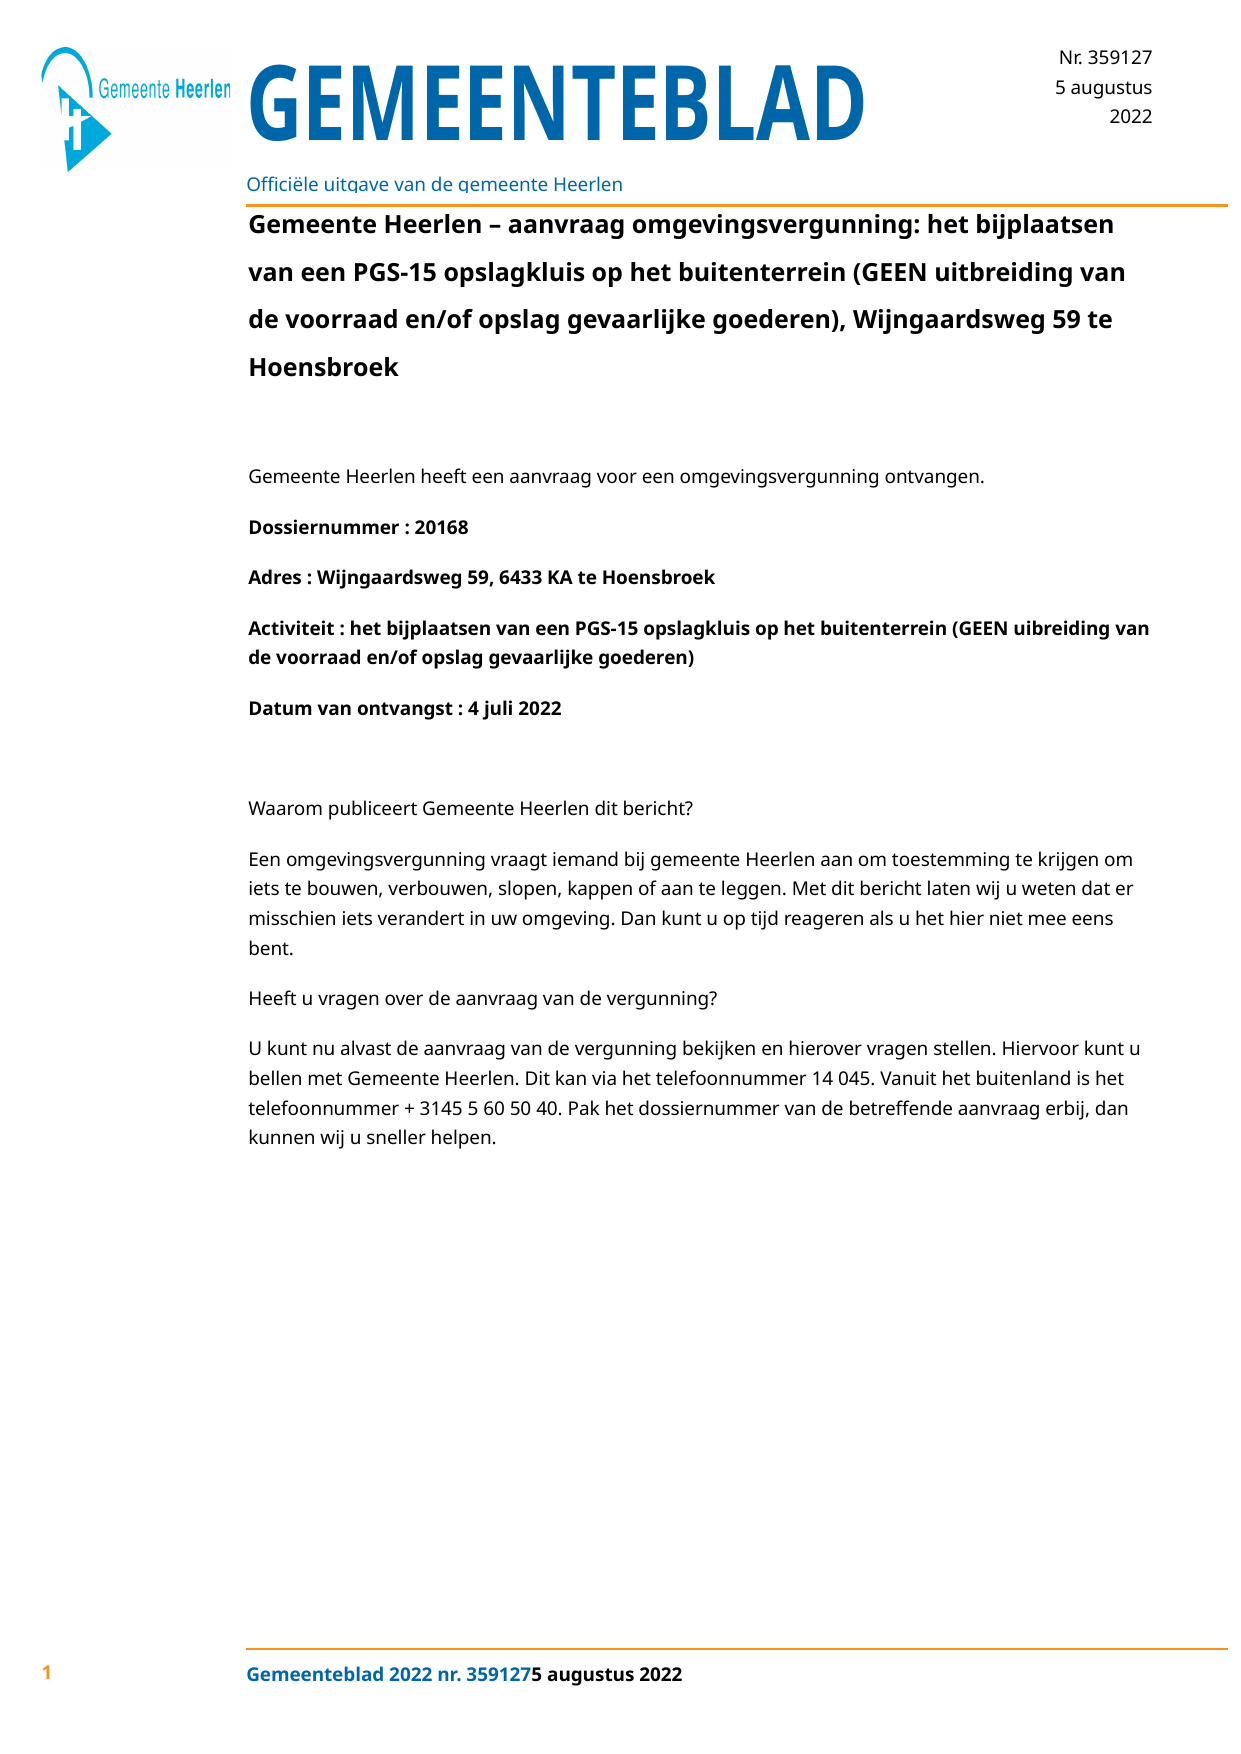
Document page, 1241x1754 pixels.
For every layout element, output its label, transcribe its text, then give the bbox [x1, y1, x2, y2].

text Datum van ontvangst : 4 juli 2022 [248, 695, 1152, 721]
text Waarom publiceert Gemeente Heerlen dit bericht? [248, 796, 1152, 821]
text U kunt nu alvast de aanvraag van de vergunning bekijken en hierover vragen stellen. Hiervoor kunt u bellen met Gemeente Heerlen. Dit kan via het telefoonnummer 14 045. Vanuit het buitenland is het telefoonnummer + 3145 5 60 50 40. Pak het dossiernummer van de betreffende aanvraag erbij, dan kunnen wij u sneller helpen. [248, 1036, 1152, 1150]
text Adres : Wijngaardsweg 59, 6433 KA te Hoensbroek [248, 564, 1152, 590]
text Activiteit : het bijplaatsen van een PGS-15 opslagkluis op het buitenterrein (GEEN uibreiding van de voorraad en/of opslag gevaarlijke goederen) [248, 615, 1152, 670]
text Heeft u vragen over de aanvraag van de vergunning? [248, 985, 1152, 1011]
text Een omgevingsvergunning vraagt iemand bij gemeente Heerlen aan om toestemming te krijgen om iets te bouwen, verbouwen, slopen, kappen of aan te leggen. Met dit bericht laten wij u weten dat er misschien iets verandert in uw omgeving. Dan kunt u op tijd reageren als u het hier niet mee eens bent. [248, 846, 1152, 961]
text Dossiernummer : 20168 [248, 514, 1152, 540]
text Gemeente Heerlen – aanvraag omgevingsvergunning: het bijplaatsen van een PGS-15 opslagkluis op het buitenterrein (GEEN uitbreiding van de voorraad en/of opslag gevaarlijke goederen), Wijngaardsweg 59 te Hoensbroek [248, 207, 1152, 384]
picture [41, 47, 59, 70]
picture [41, 47, 231, 172]
text Gemeente Heerlen heeft een aanvraag voor een omgevingsvergunning ontvangen. [248, 463, 1152, 489]
